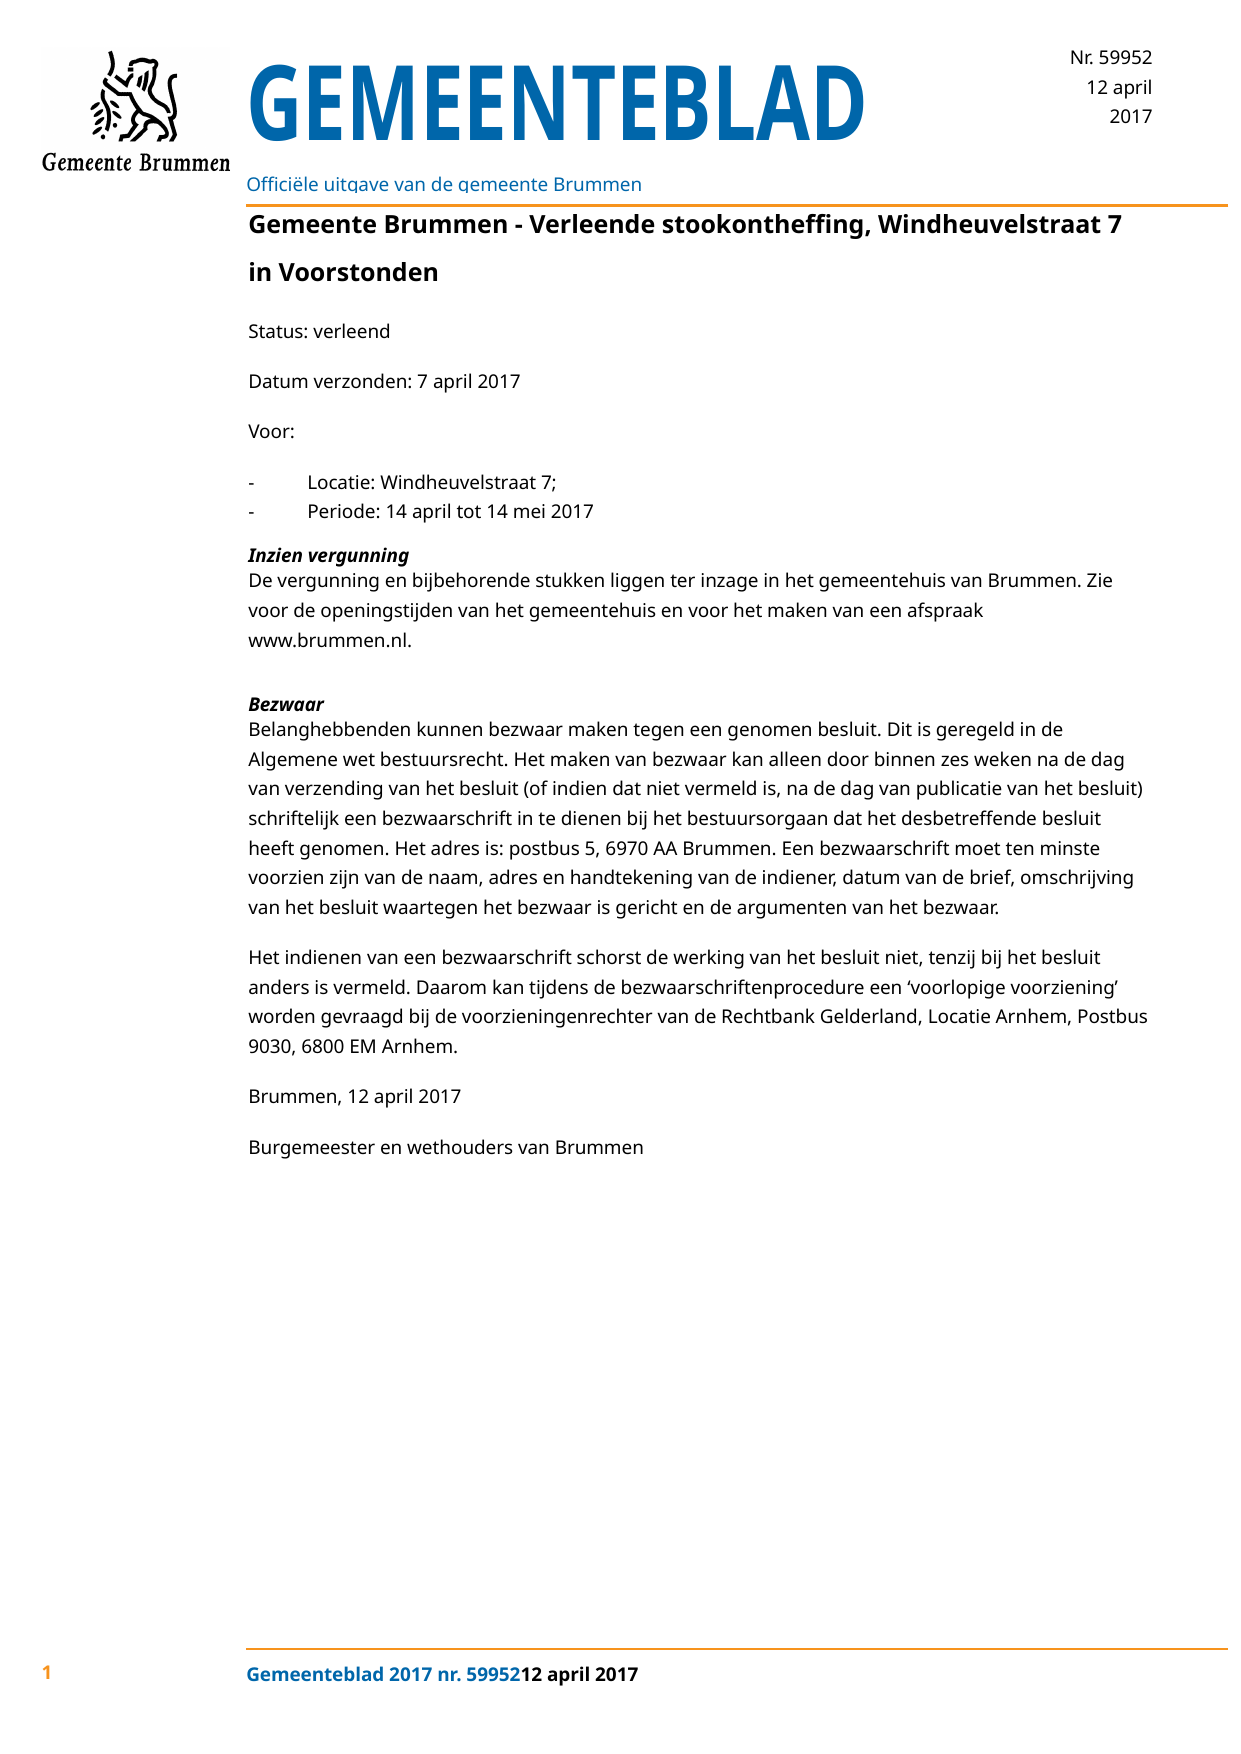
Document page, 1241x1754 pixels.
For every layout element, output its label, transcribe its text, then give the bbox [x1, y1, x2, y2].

text Belanghebbenden kunnen bezwaar maken tegen een genomen besluit. Dit is geregeld in de Algemene wet bestuursrecht. Het maken van bezwaar kan alleen door binnen zes weken na de dag van verzending van het besluit (of indien dat niet vermeld is, na de dag van publicatie van het besluit) schriftelijk een bezwaarschrift in te dienen bij het bestuursorgaan dat het desbetreffende besluit heeft genomen. Het adres is: postbus 5, 6970 AA Brummen. Een bezwaarschrift moet ten minste voorzien zijn van de naam, adres en handtekening van de indiener, datum van de brief, omschrijving van het besluit waartegen het bezwaar is gericht en de argumenten van het bezwaar. [248, 716, 1152, 920]
text Datum verzonden: 7 april 2017 [248, 368, 1152, 394]
text Status: verleend [248, 318, 1152, 344]
text Gemeente Brummen - Verleende stookontheffing, Windheuvelstraat 7 in Voorstonden [248, 207, 1152, 288]
text Bezwaar [248, 691, 1152, 716]
list Locatie: Windheuvelstraat 7; [248, 469, 1152, 495]
list Periode: 14 april tot 14 mei 2017 [248, 499, 1152, 524]
text Voor: [248, 419, 1152, 444]
text Burgemeester en wethouders van Brummen [248, 1134, 1152, 1160]
text Het indienen van een bezwaarschrift schorst de werking van het besluit niet, tenzij bij het besluit anders is vermeld. Daarom kan tijdens de bezwaarschriftenprocedure een ‘voorlopige voorziening’ worden gevraagd bij de voorzieningenrechter van de Rechtbank Gelderland, Locatie Arnhem, Postbus 9030, 6800 EM Arnhem. [248, 944, 1152, 1059]
text Inzien vergunning [248, 542, 1152, 568]
picture [41, 47, 231, 172]
text De vergunning en bijbehorende stukken liggen ter inzage in het gemeentehuis van Brummen. Zie voor de openingstijden van het gemeentehuis en voor het maken van een afspraak www.brummen.nl. [248, 568, 1152, 652]
text Brummen, 12 april 2017 [248, 1083, 1152, 1109]
